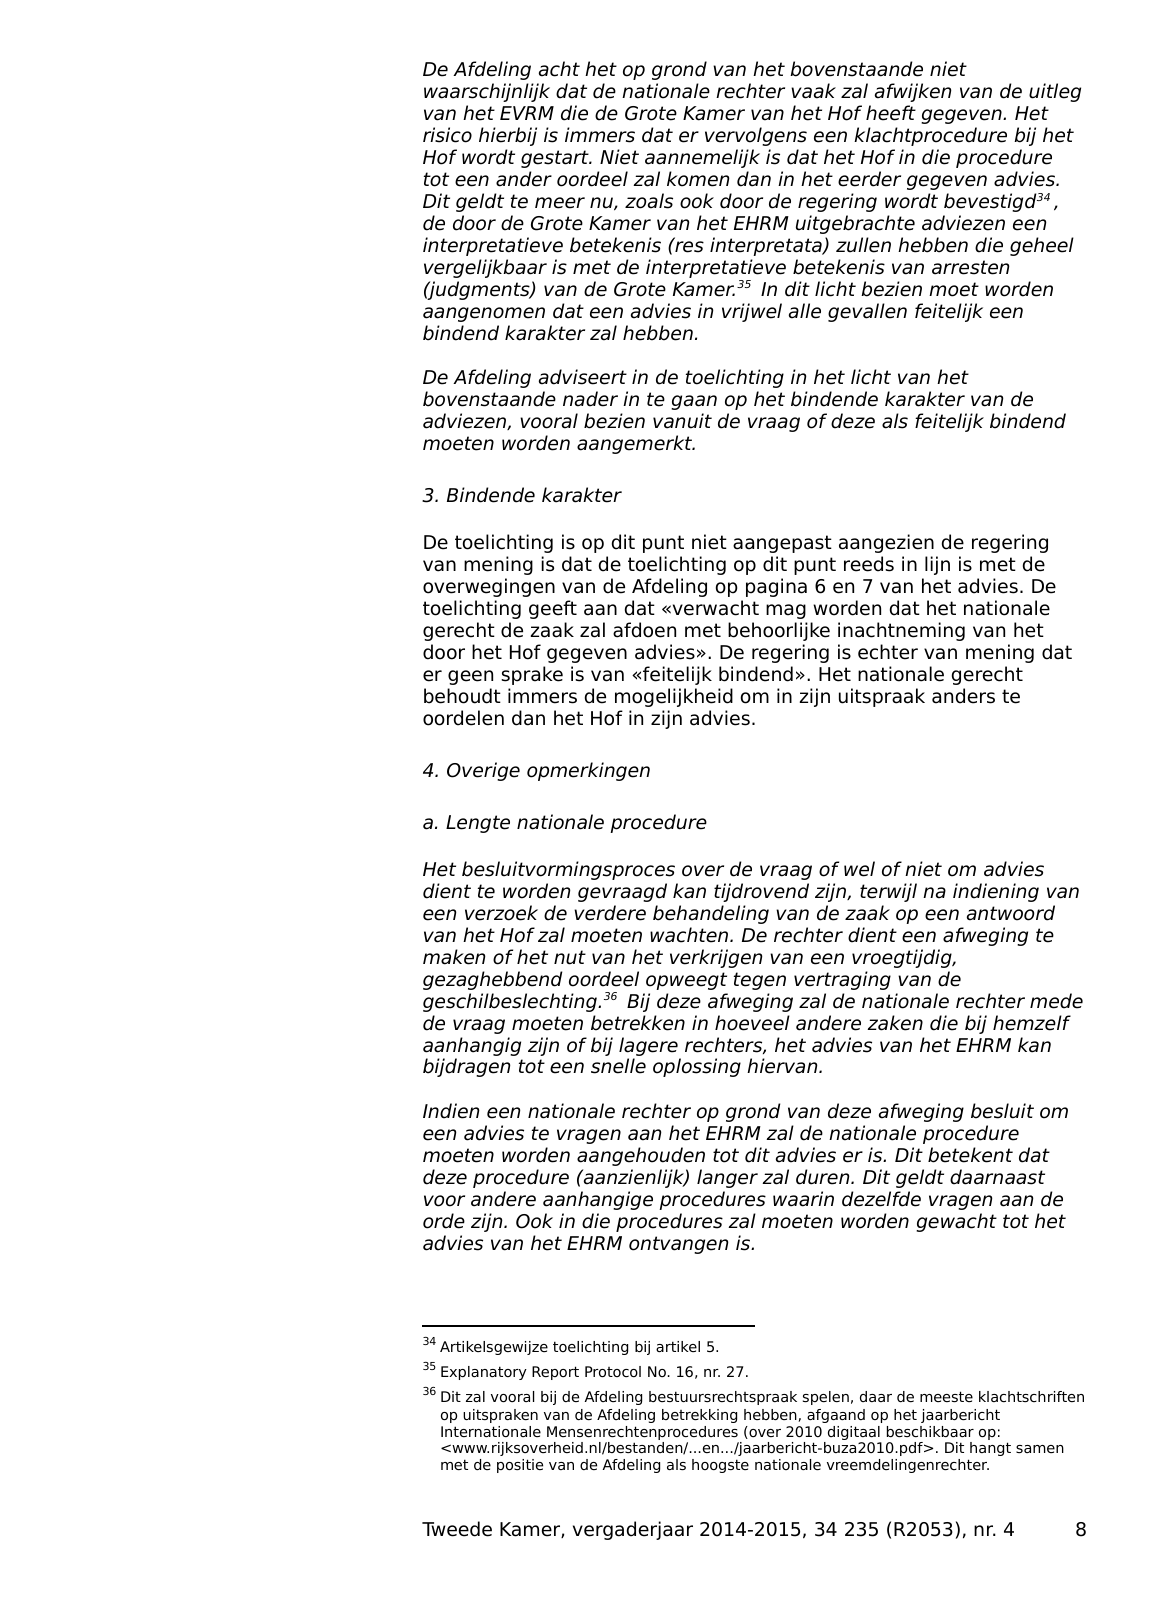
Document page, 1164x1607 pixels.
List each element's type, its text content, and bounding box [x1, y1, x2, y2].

text Indien een nationale rechter op grond van deze afweging besluit om een advies te vragen aan het EHRM zal de nationale procedure moeten worden aangehouden tot dit advies er is. Dit betekent dat deze procedure (aanzienlijk) langer zal duren. Dit geldt daarnaast voor andere aanhangige procedures waarin dezelfde vragen aan de orde zijn. Ook in die procedures zal moeten worden gewacht tot het advies van het EHRM ontvangen is. [422, 1101, 1087, 1254]
text Artikelsgewijze toelichting bij artikel 5. [422, 1335, 1087, 1357]
text De Afdeling acht het op grond van het bovenstaande niet waarschijnlijk dat de nationale rechter vaak zal afwijken van de uitleg van het EVRM die de Grote Kamer van het Hof heeft gegeven. Het risico hierbij is immers dat er vervolgens een klachtprocedure bij het Hof wordt gestart. Niet aannemelijk is dat het Hof in die procedure tot een ander oordeel zal komen dan in het eerder gegeven advies. Dit geldt te meer nu, zoals ook door de regering wordt bevestigd, de door de Grote Kamer van het EHRM uitgebrachte adviezen een interpretatieve betekenis (res interpretata) zullen hebben die geheel vergelijkbaar is met de interpretatieve betekenis van arresten (judgments) van de Grote Kamer. In dit licht bezien moet worden aangenomen dat een advies in vrijwel alle gevallen feitelijk een bindend karakter zal hebben. [422, 59, 1087, 345]
text Dit zal vooral bij de Afdeling bestuursrechtspraak spelen, daar de meeste klachtschriften op uitspraken van de Afdeling betrekking hebben, afgaand op het jaarbericht Internationale Mensenrechtenprocedures (over 2010 digitaal beschikbaar op: <www.rijksoverheid.nl/bestanden/...en.../jaarbericht-buza2010.pdf>. Dit hangt samen met de positie van de Afdeling als hoogste nationale vreemdelingenrechter. [422, 1385, 1087, 1474]
text Het besluitvormingsproces over de vraag of wel of niet om advies dient te worden gevraagd kan tijdrovend zijn, terwijl na indiening van een verzoek de verdere behandeling van de zaak op een antwoord van het Hof zal moeten wachten. De rechter dient een afweging te maken of het nut van het verkrijgen van een vroegtijdig, gezaghebbend oordeel opweegt tegen vertraging van de geschilbeslechting. Bij deze afweging zal de nationale rechter mede de vraag moeten betrekken in hoeveel andere zaken die bij hemzelf aanhangig zijn of bij lagere rechters, het advies van het EHRM kan bijdragen tot een snelle oplossing hiervan. [422, 859, 1087, 1078]
subtitle 3. Bindende karakter [422, 485, 1087, 507]
subtitle 4. Overige opmerkingen [422, 760, 1087, 782]
text Explanatory Report Protocol No. 16, nr. 27. [422, 1360, 1087, 1382]
subtitle a. Lengte nationale procedure [422, 812, 1087, 834]
text De Afdeling adviseert in de toelichting in het licht van het bovenstaande nader in te gaan op het bindende karakter van de adviezen, vooral bezien vanuit de vraag of deze als feitelijk bindend moeten worden aangemerkt. [422, 367, 1087, 455]
text De toelichting is op dit punt niet aangepast aangezien de regering van mening is dat de toelichting op dit punt reeds in lijn is met de overwegingen van de Afdeling op pagina 6 en 7 van het advies. De toelichting geeft aan dat «verwacht mag worden dat het nationale gerecht de zaak zal afdoen met behoorlijke inachtneming van het door het Hof gegeven advies». De regering is echter van mening dat er geen sprake is van «feitelijk bindend». Het nationale gerecht behoudt immers de mogelijkheid om in zijn uitspraak anders te oordelen dan het Hof in zijn advies. [422, 532, 1087, 730]
